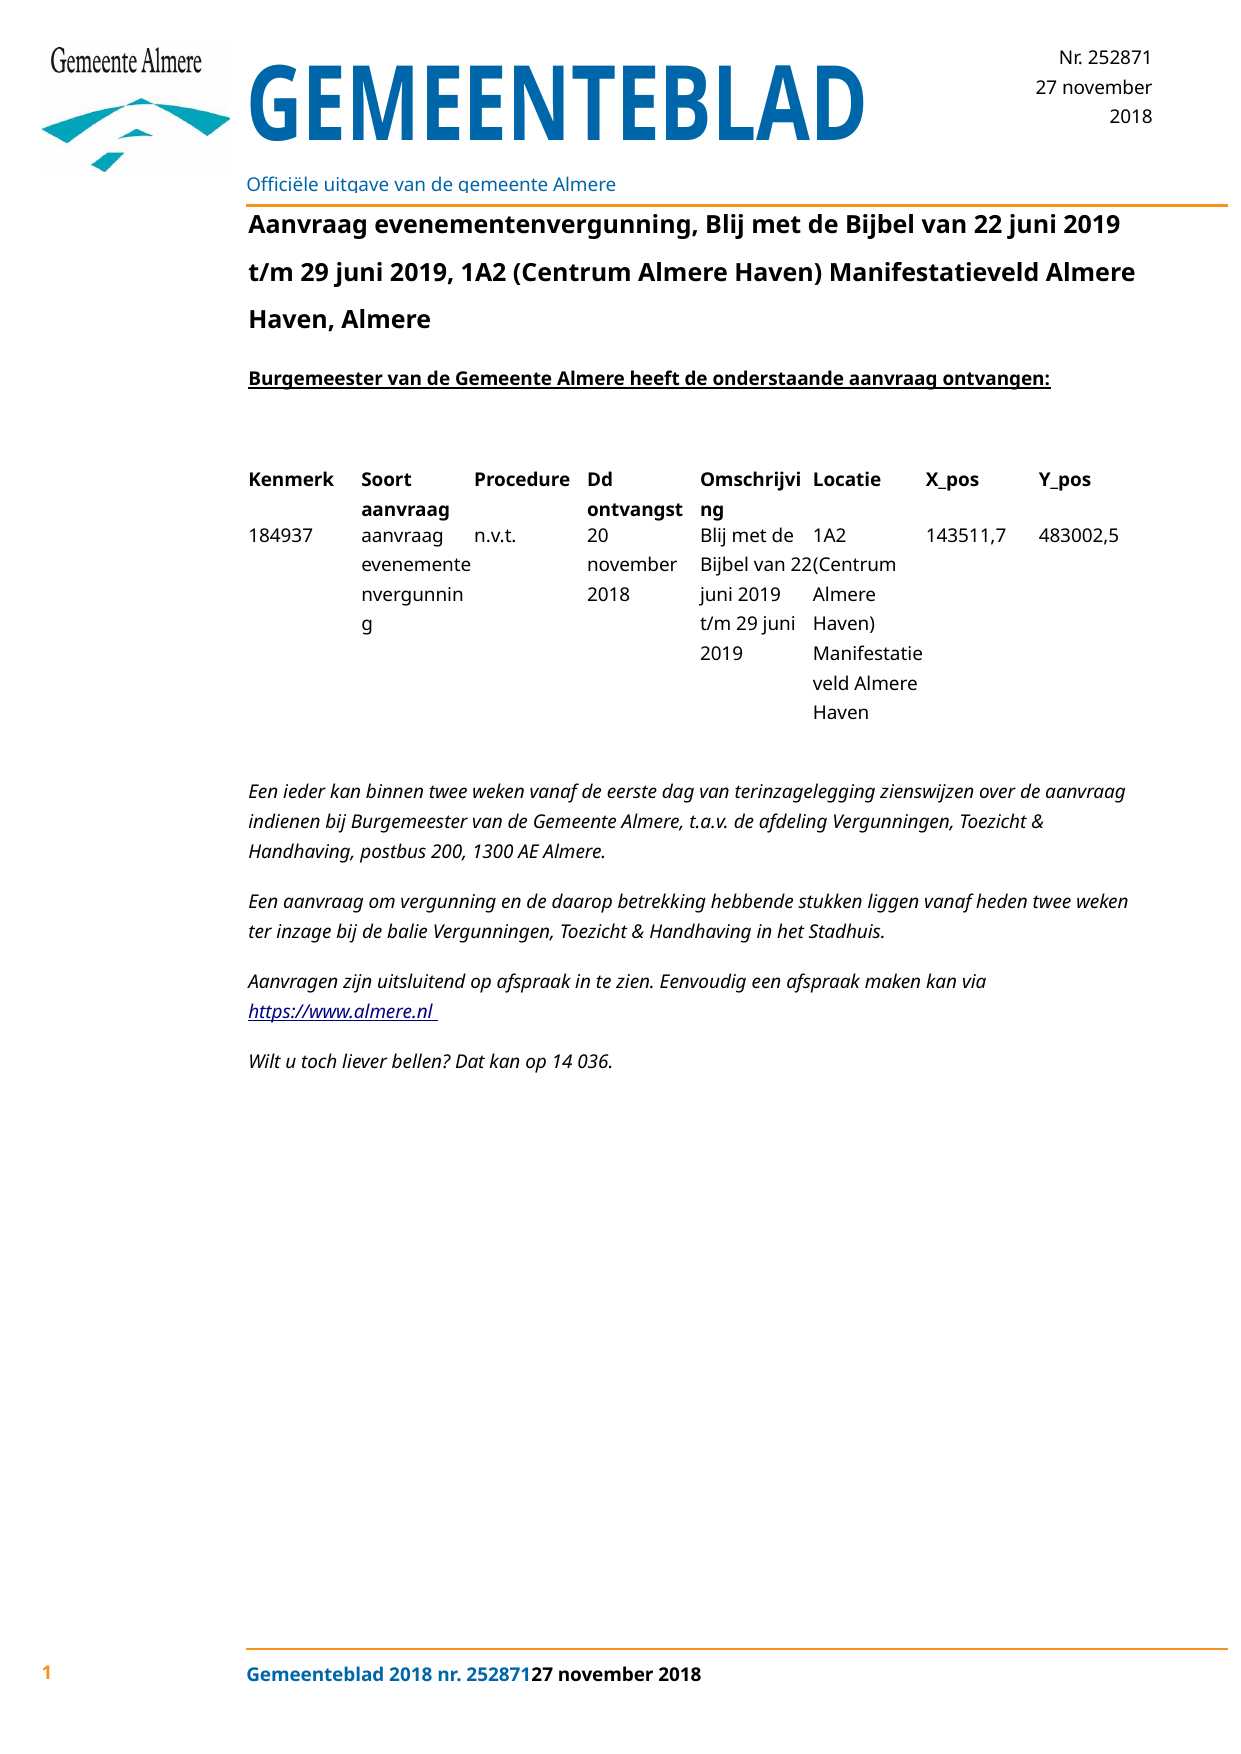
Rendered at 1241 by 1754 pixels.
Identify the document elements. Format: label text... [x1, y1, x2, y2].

table_cell Blij met de Bijbel van 22 juni 2019 t/m 29 juni 2019 [700, 522, 813, 725]
text Wilt u toch liever bellen? Dat kan op 14 036. [248, 1048, 1152, 1074]
table_cell 483002,5 [1039, 522, 1152, 725]
table_cell n.v.t. [474, 522, 587, 725]
table_cell aanvraag evenementenvergunning [361, 522, 474, 725]
table_header Procedure [474, 466, 587, 522]
text Aanvragen zijn uitsluitend op afspraak in te zien. Eenvoudig een afspraak maken kan via https://www.almere.nl [248, 968, 1152, 1023]
table_header Y_pos [1039, 466, 1152, 522]
table_header Kenmerk [248, 466, 361, 522]
table_cell 143511,7 [926, 522, 1038, 725]
table_header Locatie [813, 466, 926, 522]
text Een ieder kan binnen twee weken vanaf de eerste dag van terinzagelegging zienswijzen over de aanvraag indienen bij Burgemeester van de Gemeente Almere, t.a.v. de afdeling Vergunningen, Toezicht & Handhaving, postbus 200, 1300 AE Almere. [248, 779, 1152, 863]
table_header Dd ontvangst [587, 466, 700, 522]
table_header Omschrijving [700, 466, 813, 522]
text Een aanvraag om vergunning en de daarop betrekking hebbende stukken liggen vanaf heden twee weken ter inzage bij de balie Vergunningen, Toezicht & Handhaving in het Stadhuis. [248, 888, 1152, 943]
table_cell 184937 [248, 522, 361, 725]
text Burgemeester van de Gemeente Almere heeft de onderstaande aanvraag ontvangen: [248, 366, 1152, 391]
table_cell 20 november 2018 [587, 522, 700, 725]
table_cell 1A2 (Centrum Almere Haven) Manifestatieveld Almere Haven [813, 522, 926, 725]
table_header Soort aanvraag [361, 466, 474, 522]
table_header X_pos [926, 466, 1038, 522]
picture [41, 47, 231, 172]
text Aanvraag evenementenvergunning, Blij met de Bijbel van 22 juni 2019 t/m 29 juni 2019, 1A2 (Centrum Almere Haven) Manifestatieveld Almere Haven, Almere [248, 207, 1152, 336]
